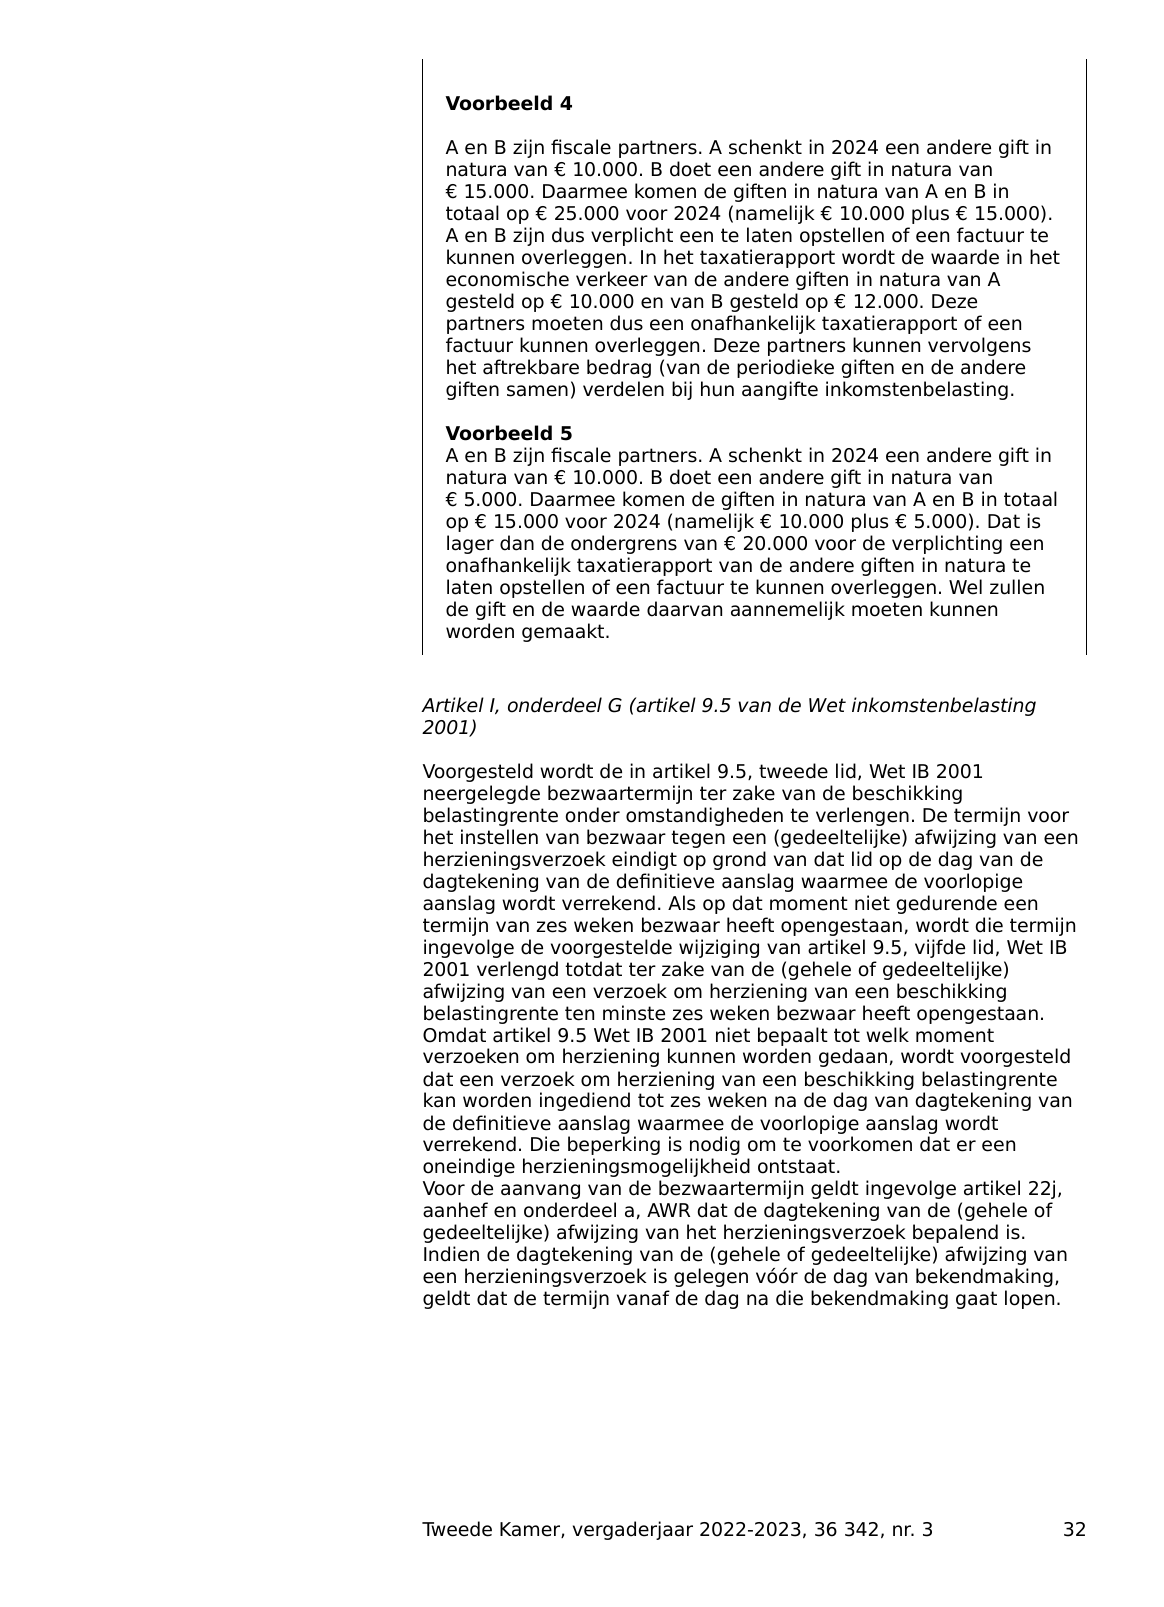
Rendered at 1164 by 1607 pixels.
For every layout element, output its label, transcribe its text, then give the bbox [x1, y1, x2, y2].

text Voor de aanvang van de bezwaartermijn geldt ingevolge artikel 22j, aanhef en onderdeel a, AWR dat de dagtekening van de (gehele of gedeeltelijke) afwijzing van het herzieningsverzoek bepalend is. Indien de dagtekening van de (gehele of gedeeltelijke) afwijzing van een herzieningsverzoek is gelegen vóór de dag van bekendmaking, geldt dat de termijn vanaf de dag na die bekendmaking gaat lopen. [422, 1178, 1087, 1310]
subtitle Artikel I, onderdeel G (artikel 9.5 van de Wet inkomstenbelasting 2001) [422, 694, 1087, 738]
table_header Voorbeeld 4 A en B zijn fiscale partners. A schenkt in 2024 een andere gift in natura van € 10.000. B doet een andere gift in natura van € 15.000. Daarmee komen de giften in natura van A en B in totaal op € 25.000 voor 2024 (namelijk € 10.000 plus € 15.000). A en B zijn dus verplicht een te laten opstellen of een factuur te kunnen overleggen. In het taxatierapport wordt de waarde in het economische verkeer van de andere giften in natura van A gesteld op € 10.000 en van B gesteld op € 12.000. Deze partners moeten dus een onafhankelijk taxatierapport of een factuur kunnen overleggen. Deze partners kunnen vervolgens het aftrekbare bedrag (van de periodieke giften en de andere giften samen) verdelen bij hun aangifte inkomstenbelasting. Voorbeeld 5 A en B zijn fiscale partners. A schenkt in 2024 een andere gift in natura van € 10.000. B doet een andere gift in natura van € 5.000. Daarmee komen de giften in natura van A en B in totaal op € 15.000 voor 2024 (namelijk € 10.000 plus € 5.000). Dat is lager dan de ondergrens van € 20.000 voor de verplichting een onafhankelijk taxatierapport van de andere giften in natura te laten opstellen of een factuur te kunnen overleggen. Wel zullen de gift en de waarde daarvan aannemelijk moeten kunnen worden gemaakt. [423, 59, 1086, 655]
text Voorgesteld wordt de in artikel 9.5, tweede lid, Wet IB 2001 neergelegde bezwaartermijn ter zake van de beschikking belastingrente onder omstandigheden te verlengen. De termijn voor het instellen van bezwaar tegen een (gedeeltelijke) afwijzing van een herzieningsverzoek eindigt op grond van dat lid op de dag van de dagtekening van de definitieve aanslag waarmee de voorlopige aanslag wordt verrekend. Als op dat moment niet gedurende een termijn van zes weken bezwaar heeft opengestaan, wordt die termijn ingevolge de voorgestelde wijziging van artikel 9.5, vijfde lid, Wet IB 2001 verlengd totdat ter zake van de (gehele of gedeeltelijke) afwijzing van een verzoek om herziening van een beschikking belastingrente ten minste zes weken bezwaar heeft opengestaan. Omdat artikel 9.5 Wet IB 2001 niet bepaalt tot welk moment verzoeken om herziening kunnen worden gedaan, wordt voorgesteld dat een verzoek om herziening van een beschikking belastingrente kan worden ingediend tot zes weken na de dag van dagtekening van de definitieve aanslag waarmee de voorlopige aanslag wordt verrekend. Die beperking is nodig om te voorkomen dat er een oneindige herzieningsmogelijkheid ontstaat. [422, 761, 1087, 1178]
